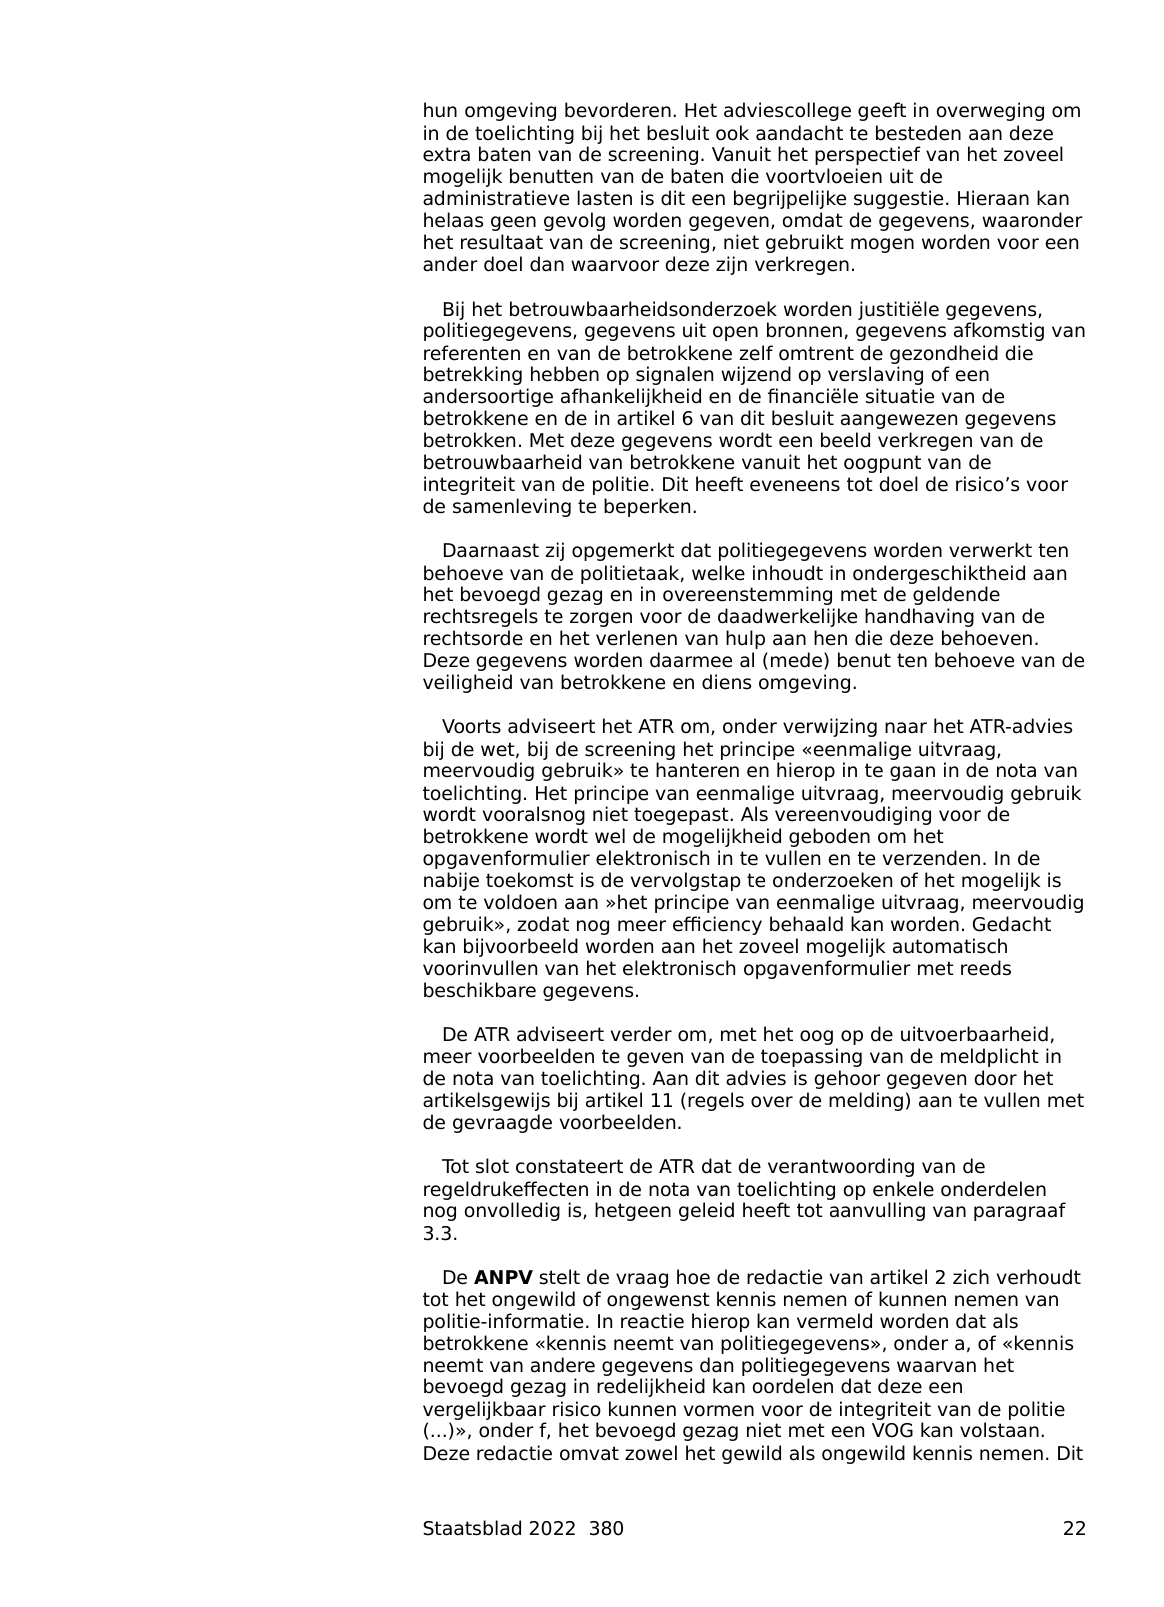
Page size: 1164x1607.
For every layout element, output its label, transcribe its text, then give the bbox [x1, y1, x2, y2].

text De ATR adviseert verder om, met het oog op de uitvoerbaarheid, meer voorbeelden te geven van de toepassing van de meldplicht in de nota van toelichting. Aan dit advies is gehoor gegeven door het artikelsgewijs bij artikel 11 (regels over de melding) aan te vullen met de gevraagde voorbeelden. [422, 1024, 1087, 1134]
text Tot slot constateert de ATR dat de verantwoording van de regeldrukeffecten in de nota van toelichting op enkele onderdelen nog onvolledig is, hetgeen geleid heeft tot aanvulling van paragraaf 3.3. [422, 1156, 1087, 1244]
text Bij het betrouwbaarheidsonderzoek worden justitiële gegevens, politiegegevens, gegevens uit open bronnen, gegevens afkomstig van referenten en van de betrokkene zelf omtrent de gezondheid die betrekking hebben op signalen wijzend op verslaving of een andersoortige afhankelijkheid en de financiële situatie van de betrokkene en de in artikel 6 van dit besluit aangewezen gegevens betrokken. Met deze gegevens wordt een beeld verkregen van de betrouwbaarheid van betrokkene vanuit het oogpunt van de integriteit van de politie. Dit heeft eveneens tot doel de risico’s voor de samenleving te beperken. [422, 298, 1087, 518]
text Daarnaast zij opgemerkt dat politiegegevens worden verwerkt ten behoeve van de politietaak, welke inhoudt in ondergeschiktheid aan het bevoegd gezag en in overeenstemming met de geldende rechtsregels te zorgen voor de daadwerkelijke handhaving van de rechtsorde en het verlenen van hulp aan hen die deze behoeven. Deze gegevens worden daarmee al (mede) benut ten behoeve van de veiligheid van betrokkene en diens omgeving. [422, 540, 1087, 694]
text hun omgeving bevorderen. Het adviescollege geeft in overweging om in de toelichting bij het besluit ook aandacht te besteden aan deze extra baten van de screening. Vanuit het perspectief van het zoveel mogelijk benutten van de baten die voortvloeien uit de administratieve lasten is dit een begrijpelijke suggestie. Hieraan kan helaas geen gevolg worden gegeven, omdat de gegevens, waaronder het resultaat van de screening, niet gebruikt mogen worden voor een ander doel dan waarvoor deze zijn verkregen. [422, 100, 1087, 276]
text De ANPV stelt de vraag hoe de redactie van artikel 2 zich verhoudt tot het ongewild of ongewenst kennis nemen of kunnen nemen van politie-informatie. In reactie hierop kan vermeld worden dat als betrokkene «kennis neemt van politiegegevens», onder a, of «kennis neemt van andere gegevens dan politiegegevens waarvan het bevoegd gezag in redelijkheid kan oordelen dat deze een vergelijkbaar risico kunnen vormen voor de integriteit van de politie (...)», onder f, het bevoegd gezag niet met een VOG kan volstaan. Deze redactie omvat zowel het gewild als ongewild kennis nemen. Dit [422, 1267, 1087, 1464]
text Voorts adviseert het ATR om, onder verwijzing naar het ATR-advies bij de wet, bij de screening het principe «eenmalige uitvraag, meervoudig gebruik» te hanteren en hierop in te gaan in de nota van toelichting. Het principe van eenmalige uitvraag, meervoudig gebruik wordt vooralsnog niet toegepast. Als vereenvoudiging voor de betrokkene wordt wel de mogelijkheid geboden om het opgavenformulier elektronisch in te vullen en te verzenden. In de nabije toekomst is de vervolgstap te onderzoeken of het mogelijk is om te voldoen aan »het principe van eenmalige uitvraag, meervoudig gebruik», zodat nog meer efficiency behaald kan worden. Gedacht kan bijvoorbeeld worden aan het zoveel mogelijk automatisch voorinvullen van het elektronisch opgavenformulier met reeds beschikbare gegevens. [422, 716, 1087, 1002]
